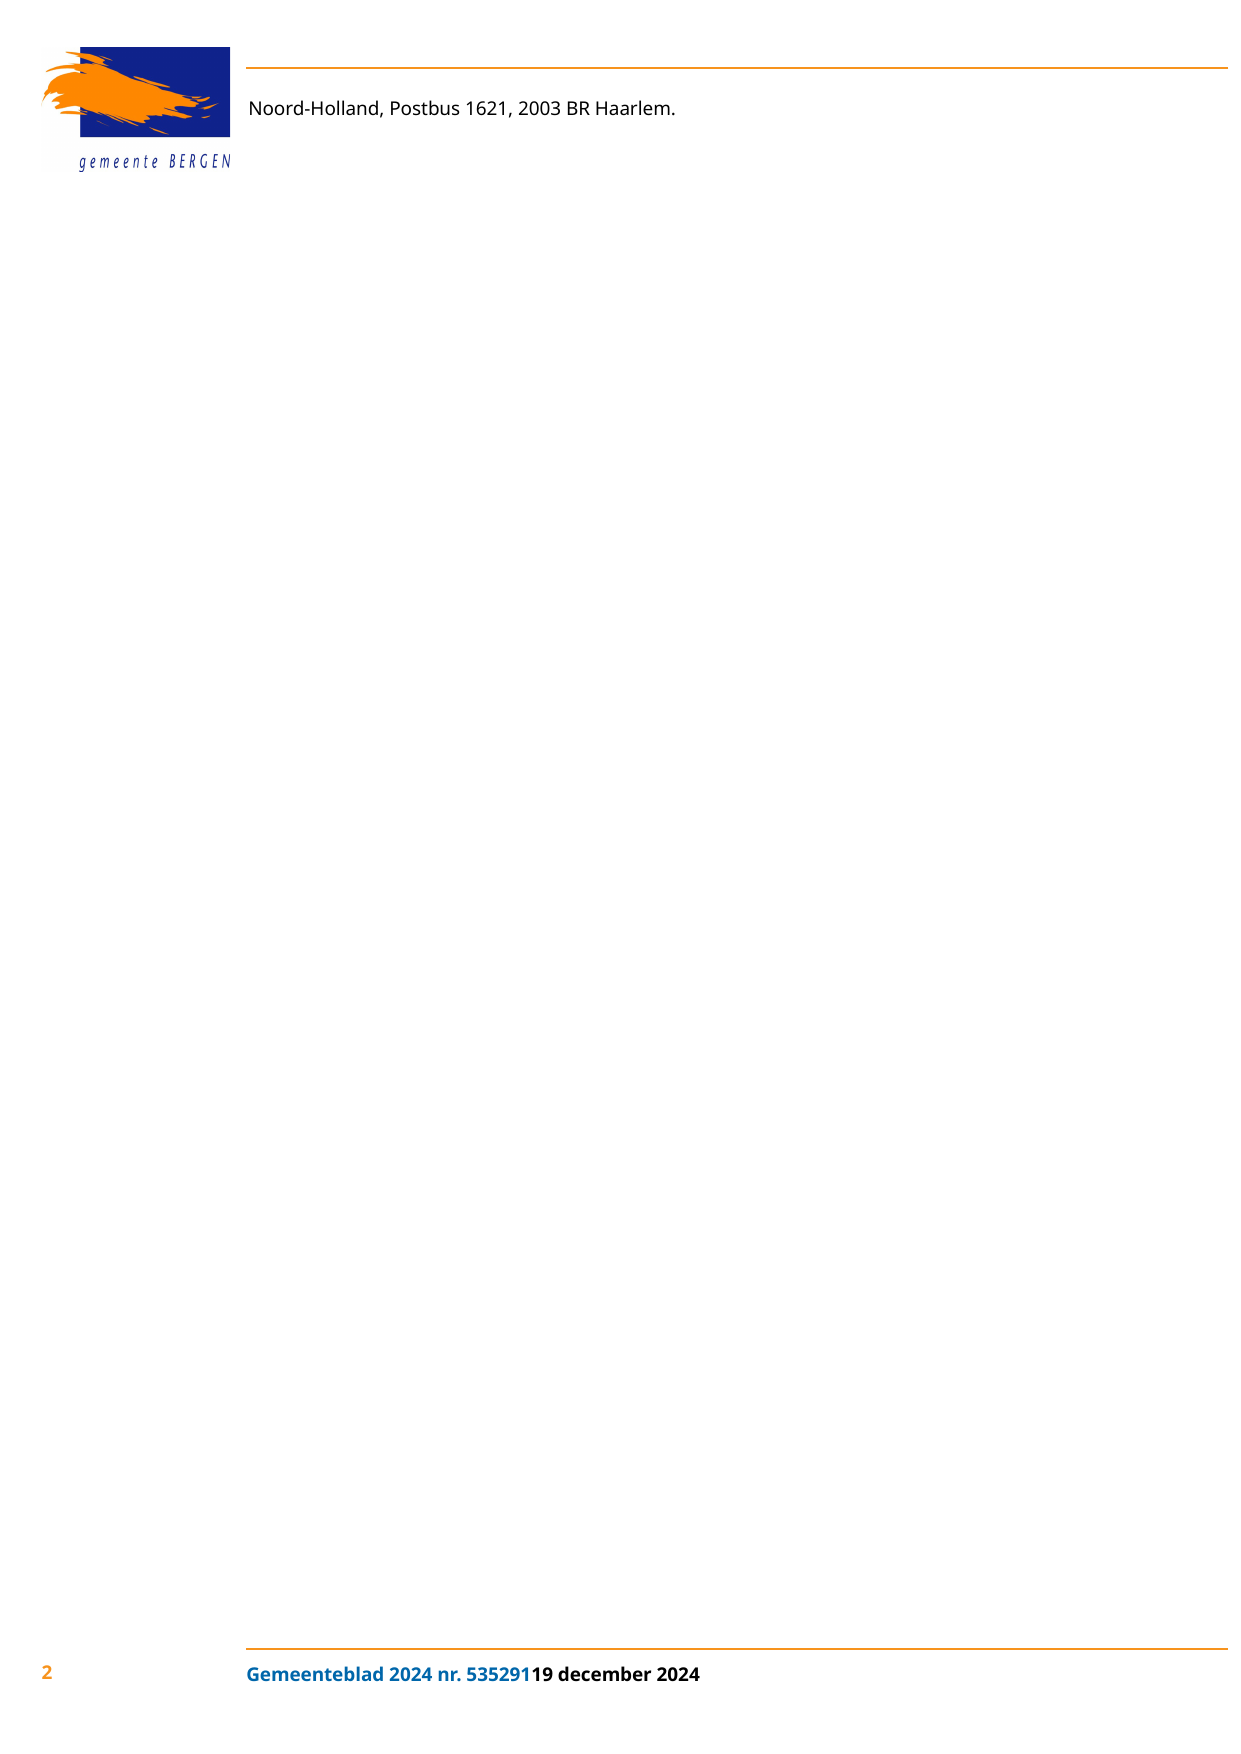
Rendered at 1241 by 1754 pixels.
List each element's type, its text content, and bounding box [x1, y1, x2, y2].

text Noord-Holland, Postbus 1621, 2003 BR Haarlem. [248, 95, 1152, 121]
picture [41, 47, 231, 172]
